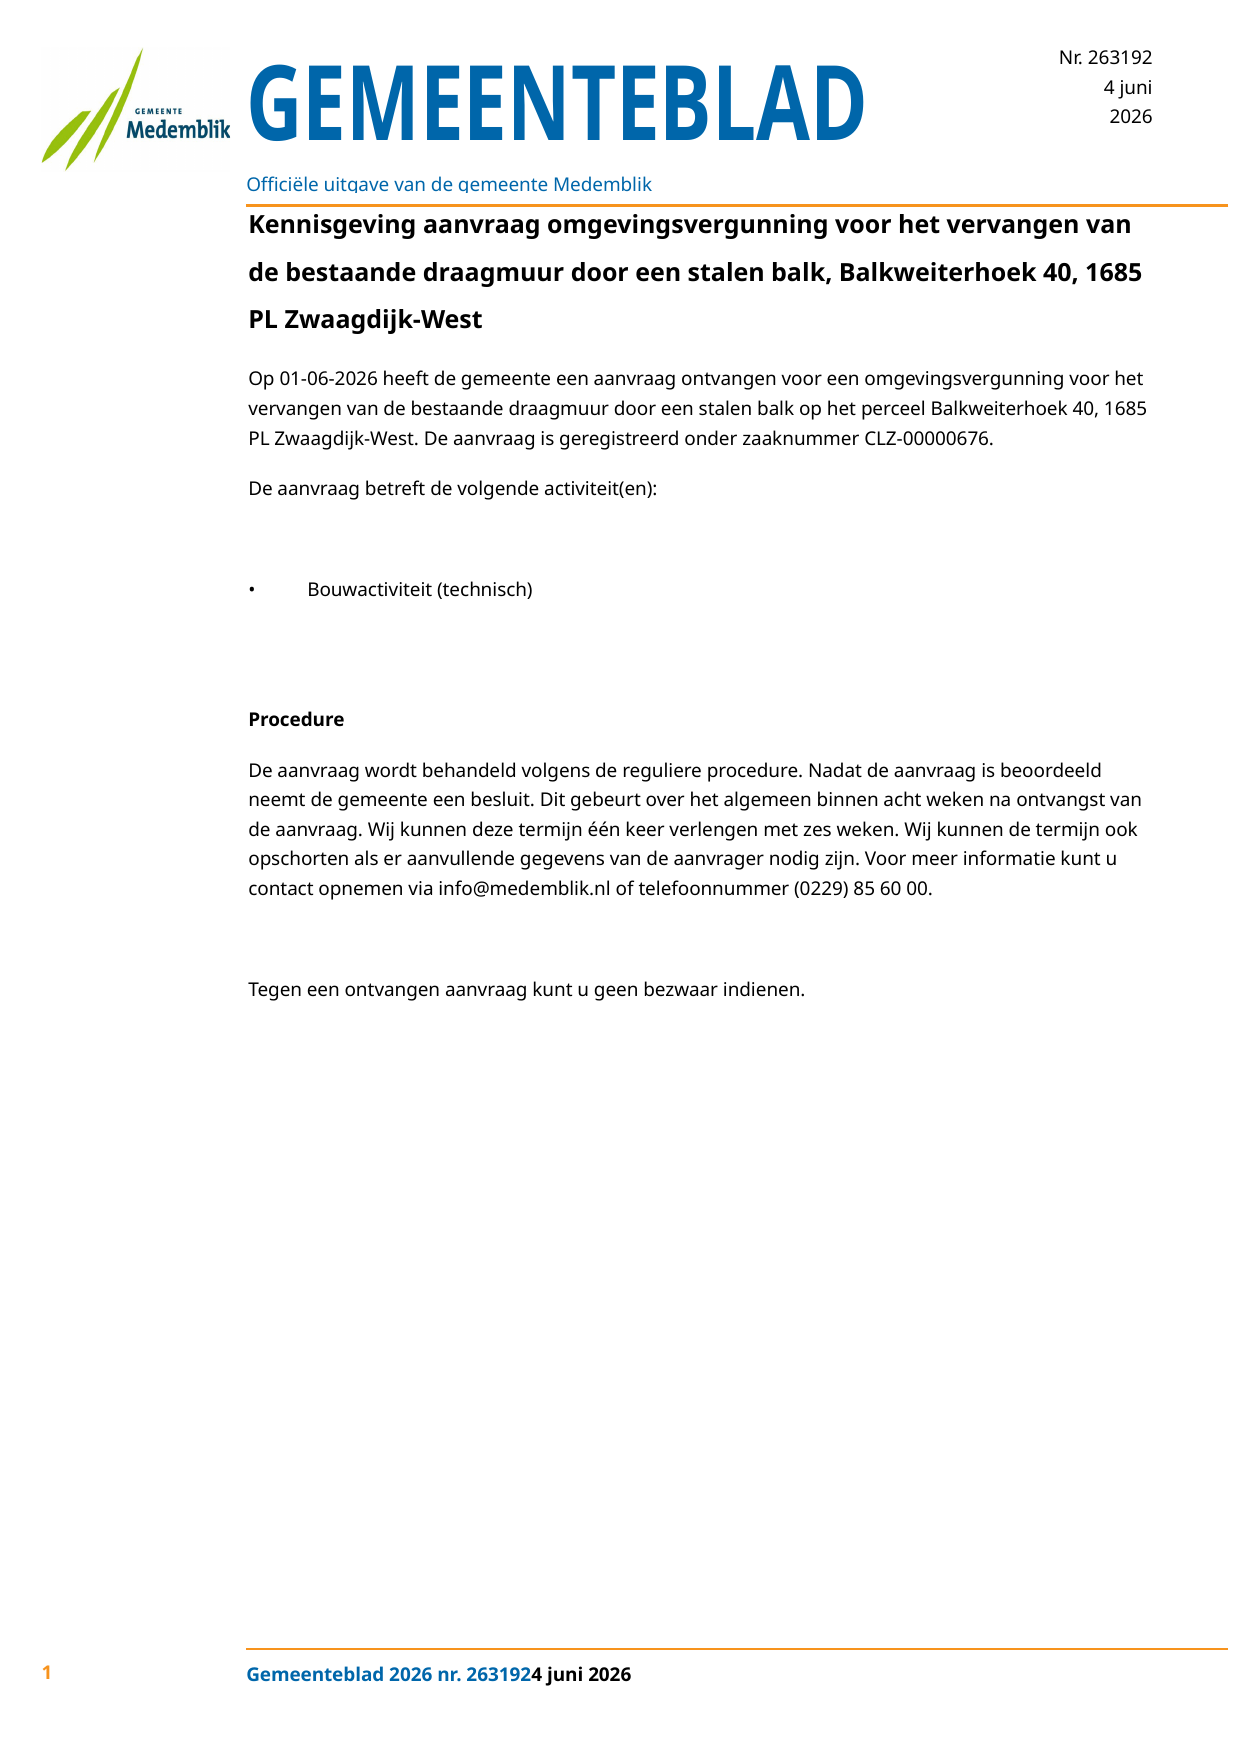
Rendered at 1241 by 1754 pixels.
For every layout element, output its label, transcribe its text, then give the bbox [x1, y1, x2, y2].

text De aanvraag wordt behandeld volgens de reguliere procedure. Nadat de aanvraag is beoordeeld neemt de gemeente een besluit. Dit gebeurt over het algemeen binnen acht weken na ontvangst van de aanvraag. Wij kunnen deze termijn één keer verlengen met zes weken. Wij kunnen de termijn ook opschorten als er aanvullende gegevens van de aanvrager nodig zijn. Voor meer informatie kunt u contact opnemen via info@medemblik.nl of telefoonnummer (0229) 85 60 00. [248, 757, 1152, 901]
text Procedure [248, 706, 1152, 732]
text De aanvraag betreft de volgende activiteit(en): [248, 475, 1152, 501]
text Tegen een ontvangen aanvraag kunt u geen bezwaar indienen. [248, 976, 1152, 1002]
list Bouwactiviteit (technisch) [248, 576, 1152, 602]
picture [41, 47, 231, 172]
text Op 01-06-2026 heeft de gemeente een aanvraag ontvangen voor een omgevingsvergunning voor het vervangen van de bestaande draagmuur door een stalen balk op het perceel Balkweiterhoek 40, 1685 PL Zwaagdijk-West. De aanvraag is geregistreerd onder zaaknummer CLZ-00000676. [248, 366, 1152, 450]
text Kennisgeving aanvraag omgevingsvergunning voor het vervangen van de bestaande draagmuur door een stalen balk, Balkweiterhoek 40, 1685 PL Zwaagdijk-West [248, 207, 1152, 336]
